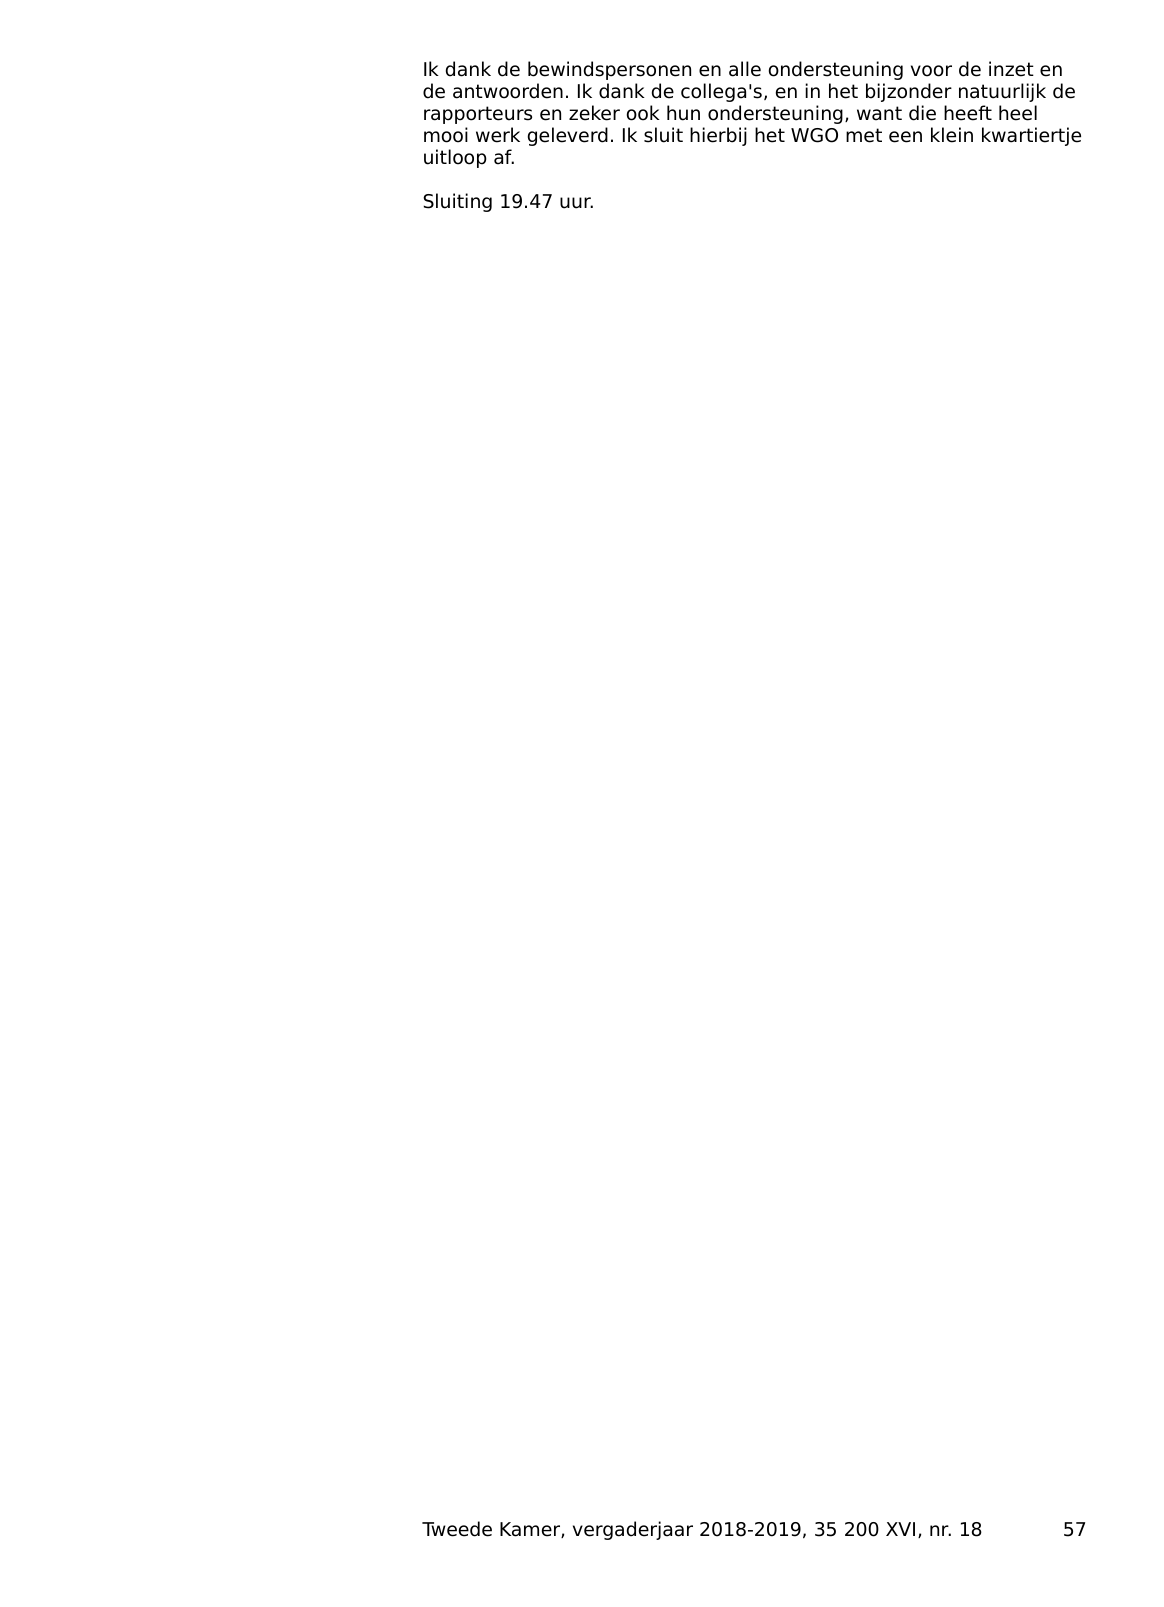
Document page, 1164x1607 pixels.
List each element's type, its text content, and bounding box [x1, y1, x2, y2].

text Ik dank de bewindspersonen en alle ondersteuning voor de inzet en de antwoorden. Ik dank de collega's, en in het bijzonder natuurlijk de rapporteurs en zeker ook hun ondersteuning, want die heeft heel mooi werk geleverd. Ik sluit hierbij het WGO met een klein kwartiertje uitloop af. [422, 59, 1087, 169]
text Sluiting 19.47 uur. [422, 191, 1087, 213]
